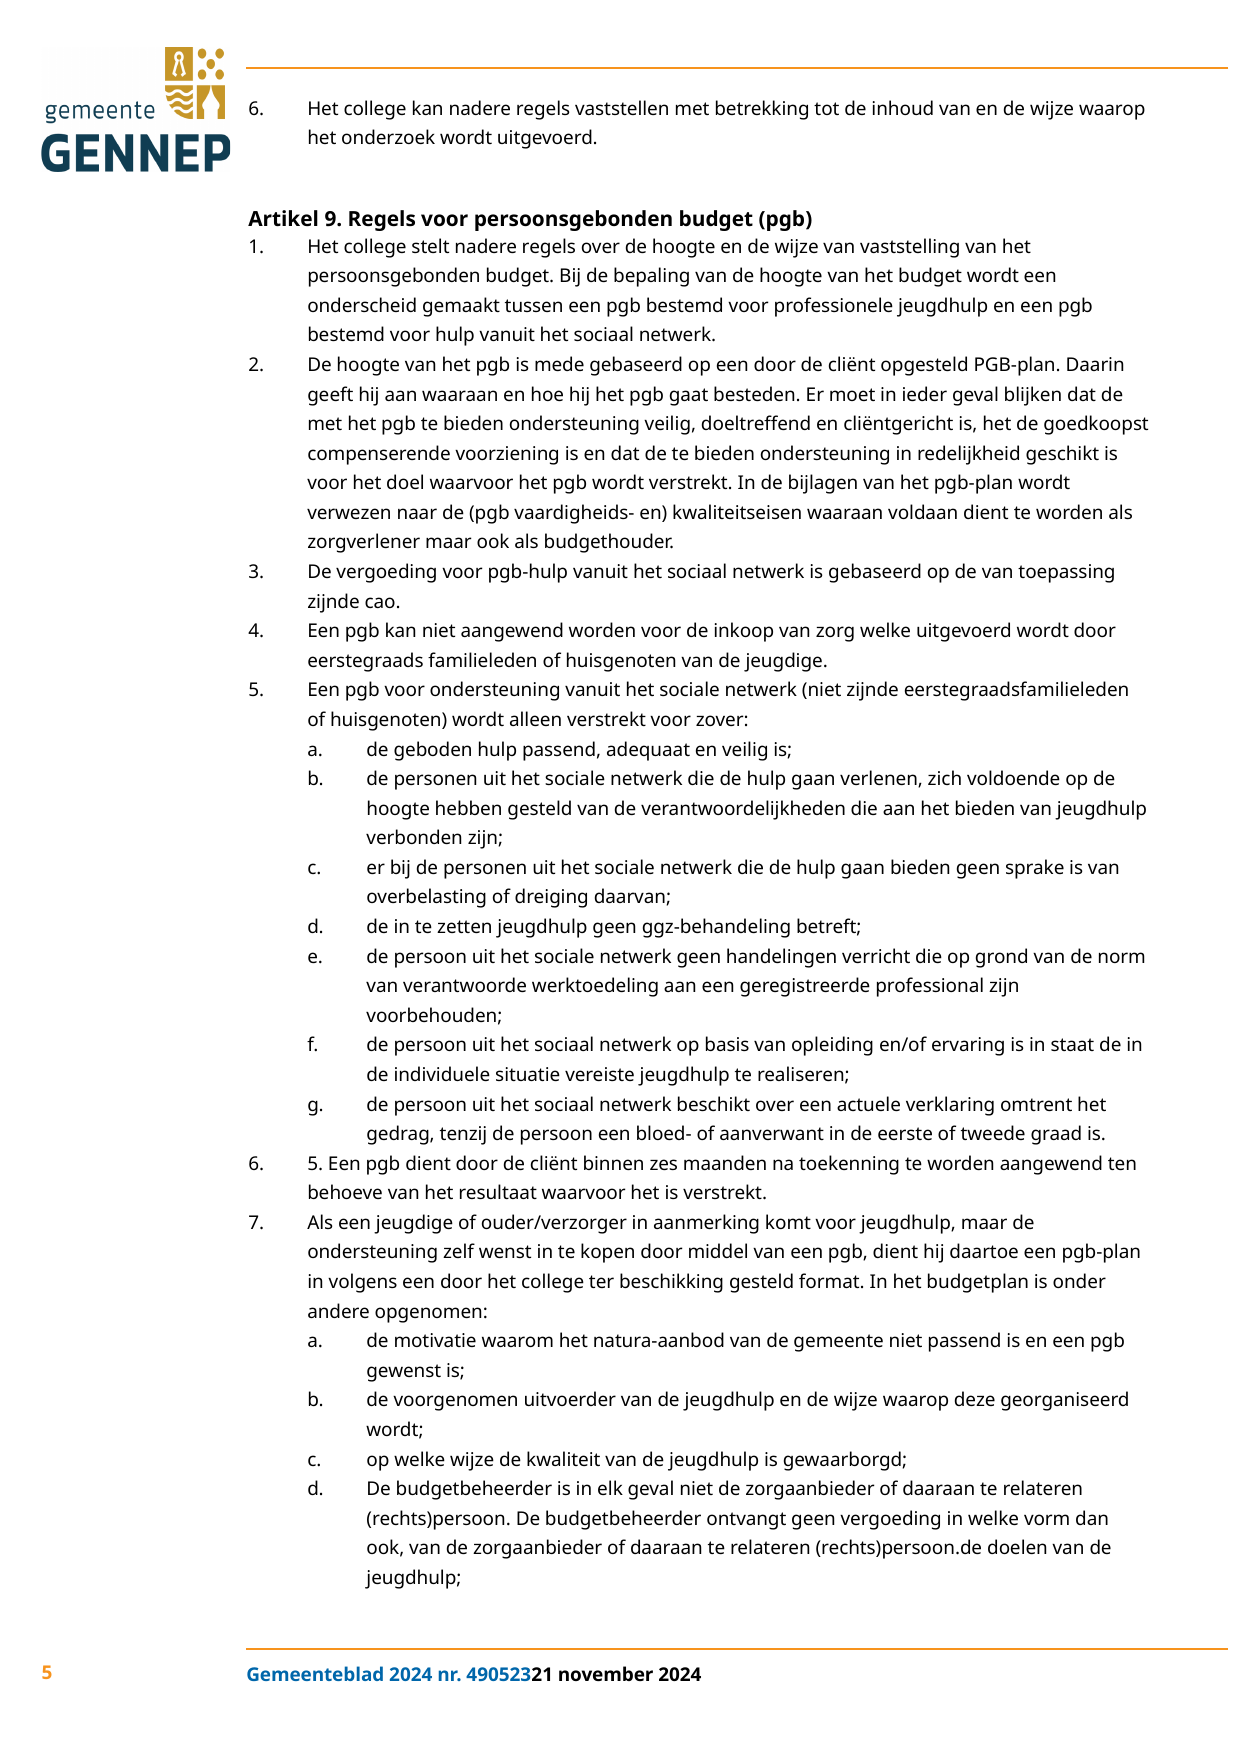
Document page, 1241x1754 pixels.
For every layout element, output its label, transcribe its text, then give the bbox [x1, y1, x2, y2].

text Artikel 9. Regels voor persoonsgebonden budget (pgb) [248, 204, 1152, 233]
list de persoon uit het sociaal netwerk beschikt over een actuele verklaring omtrent het gedrag, tenzij de persoon een bloed- of aanverwant in de eerste of tweede graad is. [307, 1091, 1152, 1146]
list Een pgb kan niet aangewend worden voor de inkoop van zorg welke uitgevoerd wordt door eerstegraads familieleden of huisgenoten van de jeugdige. [248, 617, 1152, 673]
list De hoogte van het pgb is mede gebaseerd op een door de cliënt opgesteld PGB-plan. Daarin geeft hij aan waaraan en hoe hij het pgb gaat besteden. Er moet in ieder geval blijken dat de met het pgb te bieden ondersteuning veilig, doeltreffend en cliëntgericht is, het de goedkoopst compenserende voorziening is en dat de te bieden ondersteuning in redelijkheid geschikt is voor het doel waarvoor het pgb wordt verstrekt. In de bijlagen van het pgb-plan wordt verwezen naar de (pgb vaardigheids- en) kwaliteitseisen waaraan voldaan dient te worden als zorgverlener maar ook als budgethouder. [248, 351, 1152, 554]
picture [41, 47, 231, 172]
list er bij de personen uit het sociale netwerk die de hulp gaan bieden geen sprake is van overbelasting of dreiging daarvan; [307, 854, 1152, 909]
list Het college stelt nadere regels over de hoogte en de wijze van vaststelling van het persoonsgebonden budget. Bij de bepaling van de hoogte van het budget wordt een onderscheid gemaakt tussen een pgb bestemd voor professionele jeugdhulp en een pgb bestemd voor hulp vanuit het sociaal netwerk. [248, 233, 1152, 347]
list de in te zetten jeugdhulp geen ggz-behandeling betreft; [307, 913, 1152, 939]
list De budgetbeheerder is in elk geval niet de zorgaanbieder of daaraan te relateren (rechts)persoon. De budgetbeheerder ontvangt geen vergoeding in welke vorm dan ook, van de zorgaanbieder of daaraan te relateren (rechts)persoon.de doelen van de jeugdhulp; [307, 1475, 1152, 1590]
list de personen uit het sociale netwerk die de hulp gaan verlenen, zich voldoende op de hoogte hebben gesteld van de verantwoordelijkheden die aan het bieden van jeugdhulp verbonden zijn; [307, 765, 1152, 850]
list de voorgenomen uitvoerder van de jeugdhulp en de wijze waarop deze georganiseerd wordt; [307, 1387, 1152, 1442]
list Het college kan nadere regels vaststellen met betrekking tot de inhoud van en de wijze waarop het onderzoek wordt uitgevoerd. [248, 95, 1152, 150]
list De vergoeding voor pgb-hulp vanuit het sociaal netwerk is gebaseerd op de van toepassing zijnde cao. [248, 558, 1152, 613]
list de motivatie waarom het natura-aanbod van de gemeente niet passend is en een pgb gewenst is; [307, 1327, 1152, 1383]
list de persoon uit het sociaal netwerk op basis van opleiding en/of ervaring is in staat de in de individuele situatie vereiste jeugdhulp te realiseren; [307, 1032, 1152, 1087]
list de geboden hulp passend, adequaat en veilig is; [307, 736, 1152, 761]
list 5. Een pgb dient door de cliënt binnen zes maanden na toekenning te worden aangewend ten behoeve van het resultaat waarvoor het is verstrekt. [248, 1150, 1152, 1205]
list Een pgb voor ondersteuning vanuit het sociale netwerk (niet zijnde eerstegraadsfamilieleden of huisgenoten) wordt alleen verstrekt voor zover: [248, 677, 1152, 732]
list op welke wijze de kwaliteit van de jeugdhulp is gewaarborgd; [307, 1446, 1152, 1471]
list Als een jeugdige of ouder/verzorger in aanmerking komt voor jeugdhulp, maar de ondersteuning zelf wenst in te kopen door middel van een pgb, dient hij daartoe een pgb-plan in volgens een door het college ter beschikking gesteld format. In het budgetplan is onder andere opgenomen: [248, 1209, 1152, 1323]
list de persoon uit het sociale netwerk geen handelingen verricht die op grond van de norm van verantwoorde werktoedeling aan een geregistreerde professional zijn voorbehouden; [307, 943, 1152, 1028]
